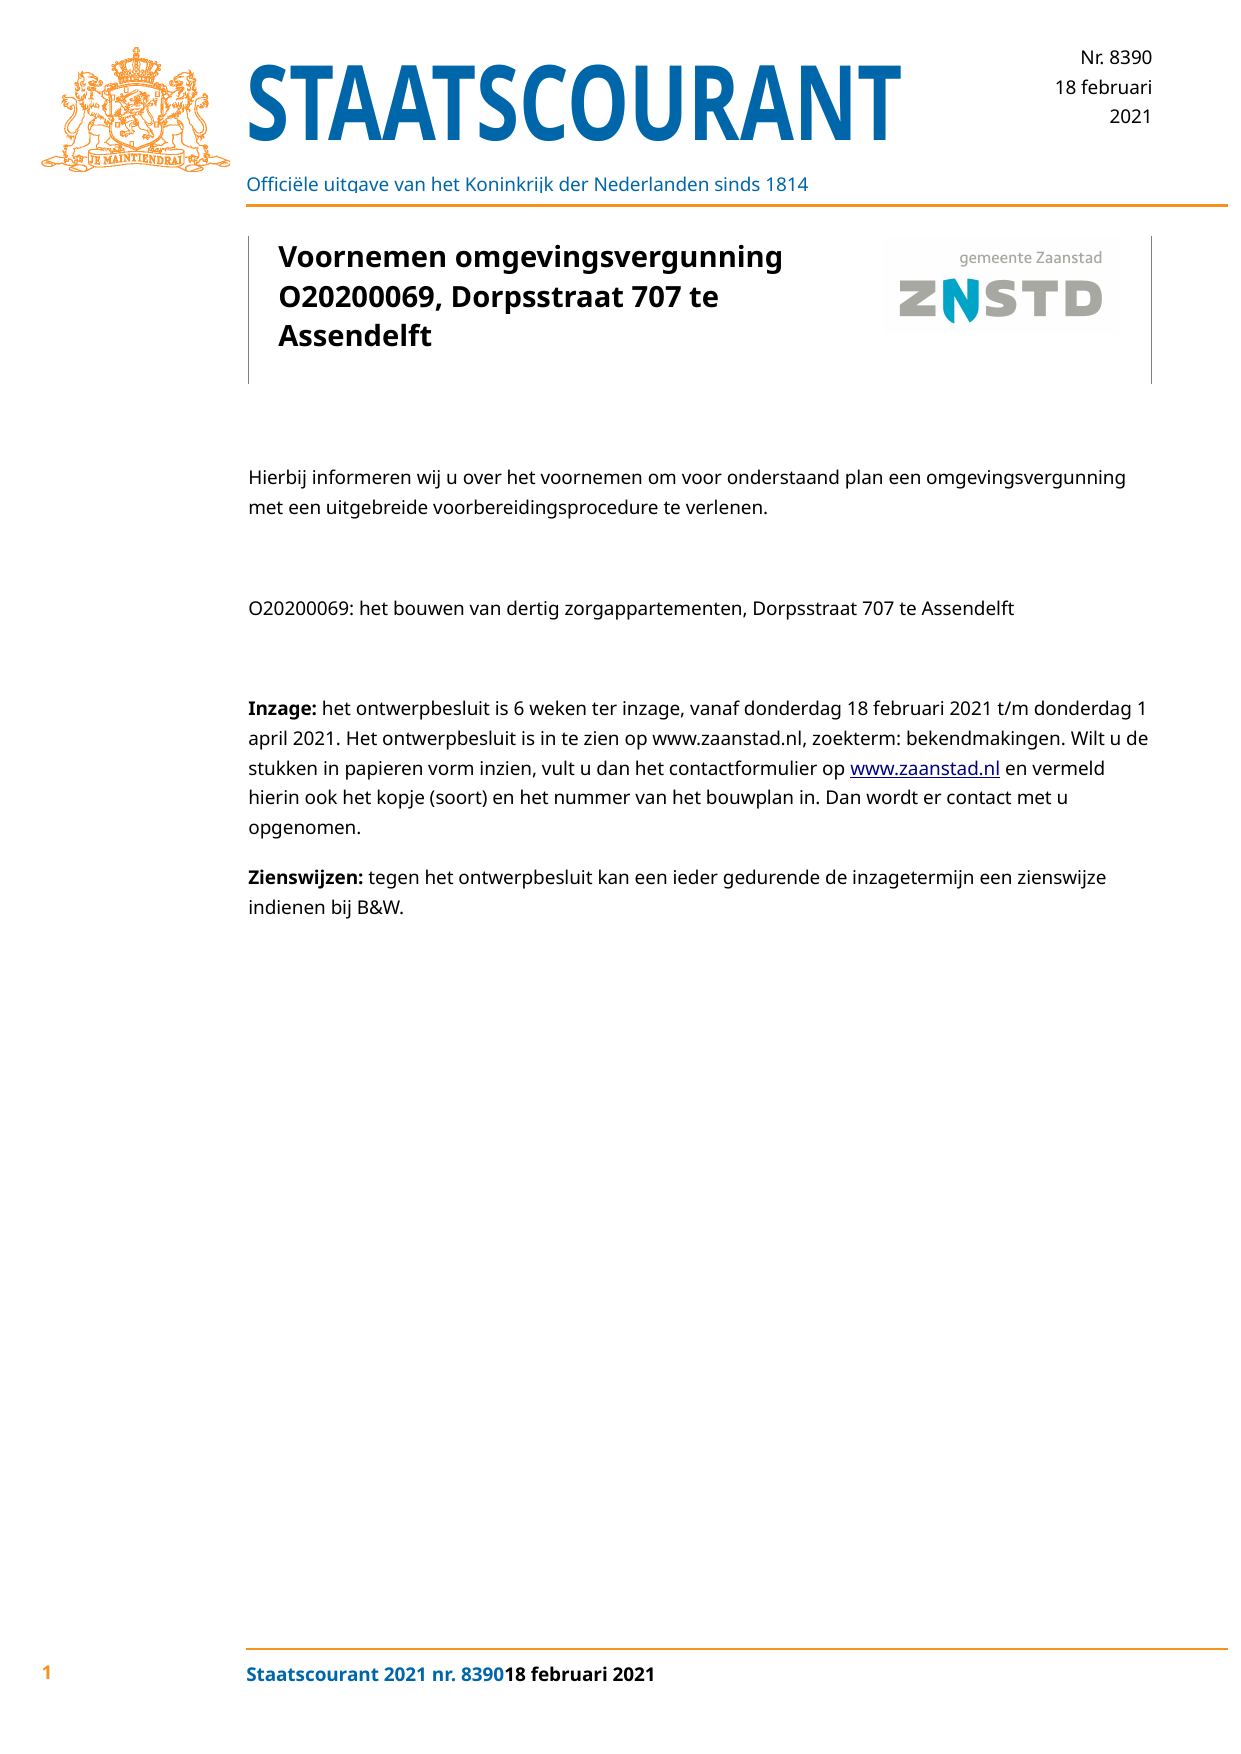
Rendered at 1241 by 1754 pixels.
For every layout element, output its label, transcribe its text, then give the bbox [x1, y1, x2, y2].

table_header Voornemen omgevingsvergunning O20200069, Dorpsstraat 707 te Assendelft [249, 236, 850, 384]
text Hierbij informeren wij u over het voornemen om voor onderstaand plan een omgevingsvergunning met een uitgebreide voorbereidingsprocedure te verlenen. [248, 464, 1152, 520]
text O20200069: het bouwen van dertig zorgappartementen, Dorpsstraat 707 te Assendelft [248, 595, 1152, 621]
table_header [850, 236, 1151, 384]
text Zienswijzen: tegen het ontwerpbesluit kan een ieder gedurende de inzagetermijn een zienswijze indienen bij B&W. [248, 864, 1152, 920]
picture [41, 47, 231, 172]
text Inzage: het ontwerpbesluit is 6 weken ter inzage, vanaf donderdag 18 februari 2021 t/m donderdag 1 april 2021. Het ontwerpbesluit is in te zien op www.zaanstad.nl, zoekterm: bekendmakingen. Wilt u de stukken in papieren vorm inzien, vult u dan het contactformulier op www.zaanstad.nl en vermeld hierin ook het kopje (soort) en het nummer van het bouwplan in. Dan wordt er contact met u opgenomen. [248, 696, 1152, 840]
picture [882, 236, 1119, 334]
